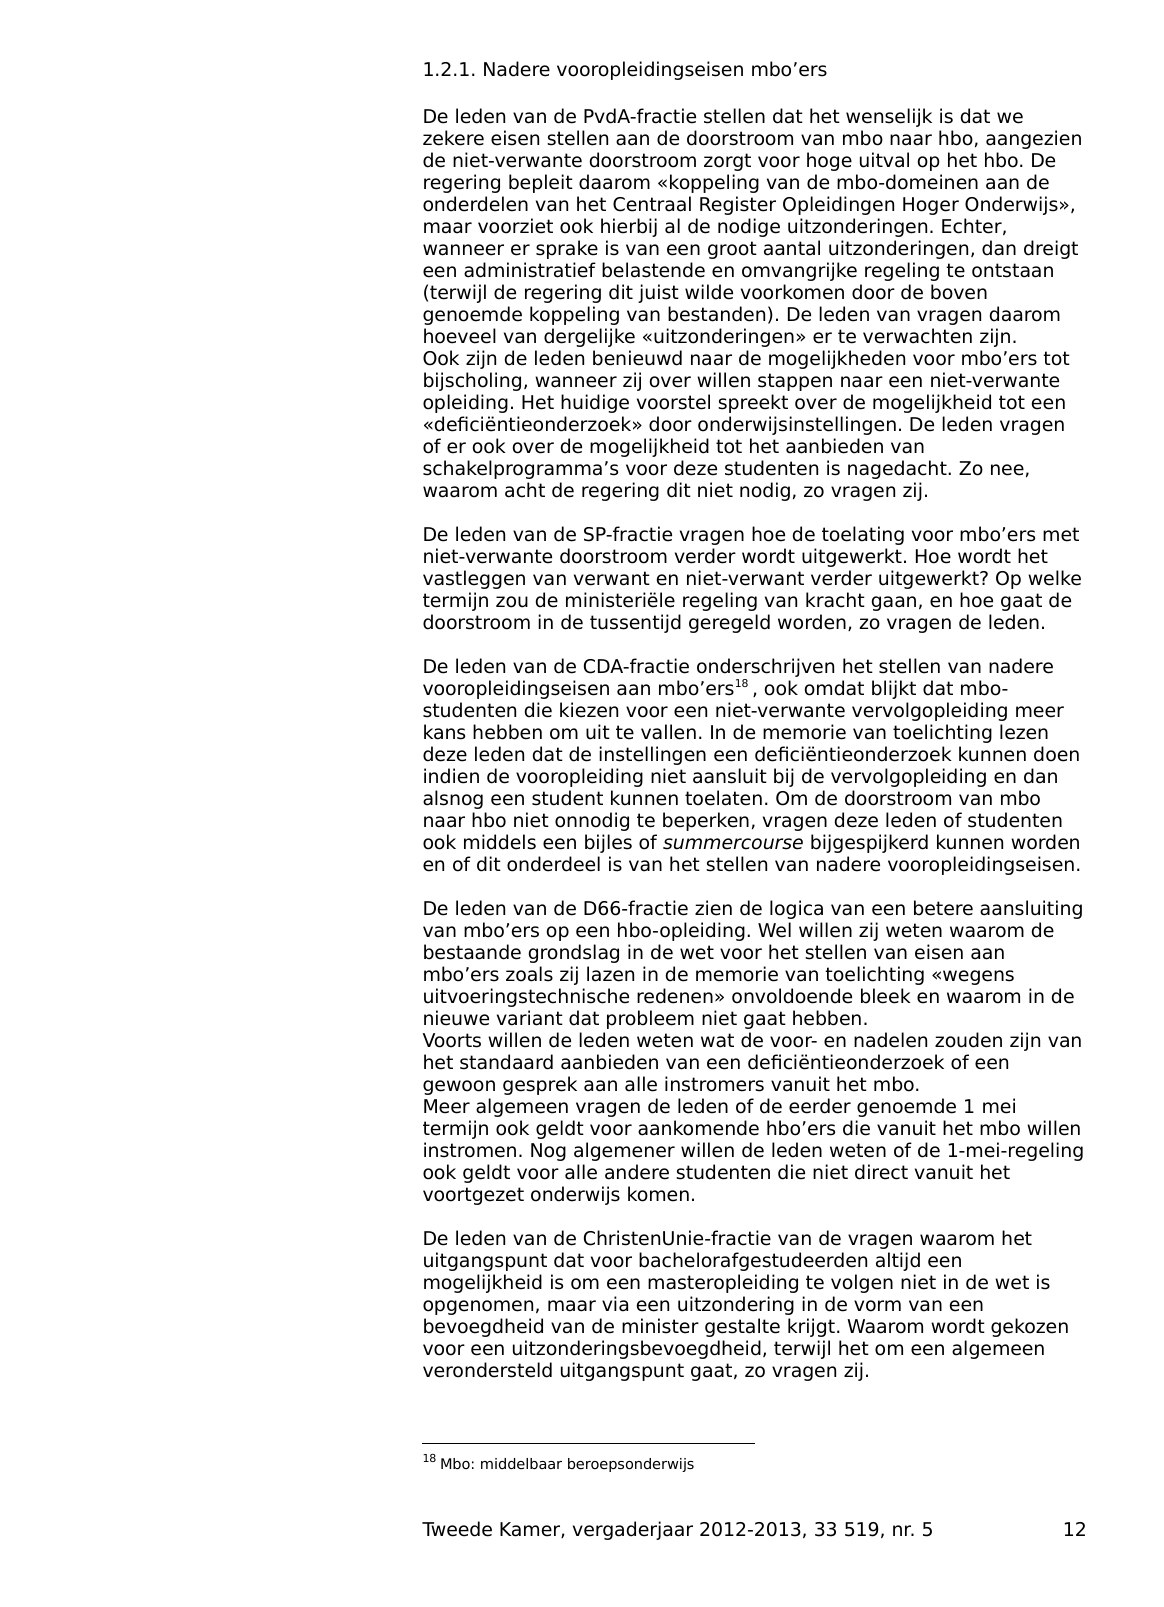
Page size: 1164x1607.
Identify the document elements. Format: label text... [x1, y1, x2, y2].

text Mbo: middelbaar beroepsonderwijs [422, 1452, 1087, 1474]
text De leden van de SP-fractie vragen hoe de toelating voor mbo’ers met niet-verwante doorstroom verder wordt uitgewerkt. Hoe wordt het vastleggen van verwant en niet-verwant verder uitgewerkt? Op welke termijn zou de ministeriële regeling van kracht gaan, en hoe gaat de doorstroom in de tussentijd geregeld worden, zo vragen de leden. [422, 524, 1087, 634]
text De leden van de CDA-fractie onderschrijven het stellen van nadere vooropleidingseisen aan mbo’ers, ook omdat blijkt dat mbo-studenten die kiezen voor een niet-verwante vervolgopleiding meer kans hebben om uit te vallen. In de memorie van toelichting lezen deze leden dat de instellingen een deficiëntieonderzoek kunnen doen indien de vooropleiding niet aansluit bij de vervolgopleiding en dan alsnog een student kunnen toelaten. Om de doorstroom van mbo naar hbo niet onnodig te beperken, vragen deze leden of studenten ook middels een bijles of summercourse bijgespijkerd kunnen worden en of dit onderdeel is van het stellen van nadere vooropleidingseisen. [422, 656, 1087, 876]
text De leden van de ChristenUnie-fractie van de vragen waarom het uitgangspunt dat voor bachelorafgestudeerden altijd een mogelijkheid is om een masteropleiding te volgen niet in de wet is opgenomen, maar via een uitzondering in de vorm van een bevoegdheid van de minister gestalte krijgt. Waarom wordt gekozen voor een uitzonderingsbevoegdheid, terwijl het om een algemeen verondersteld uitgangspunt gaat, zo vragen zij. [422, 1228, 1087, 1382]
subtitle 1.2.1. Nadere vooropleidingseisen mbo’ers [422, 59, 1087, 81]
text Ook zijn de leden benieuwd naar de mogelijkheden voor mbo’ers tot bijscholing, wanneer zij over willen stappen naar een niet-verwante opleiding. Het huidige voorstel spreekt over de mogelijkheid tot een «deficiëntieonderzoek» door onderwijsinstellingen. De leden vragen of er ook over de mogelijkheid tot het aanbieden van schakelprogramma’s voor deze studenten is nagedacht. Zo nee, waarom acht de regering dit niet nodig, zo vragen zij. [422, 348, 1087, 502]
text De leden van de D66-fractie zien de logica van een betere aansluiting van mbo’ers op een hbo-opleiding. Wel willen zij weten waarom de bestaande grondslag in de wet voor het stellen van eisen aan mbo’ers zoals zij lazen in de memorie van toelichting «wegens uitvoeringstechnische redenen» onvoldoende bleek en waarom in de nieuwe variant dat probleem niet gaat hebben. [422, 898, 1087, 1030]
text Voorts willen de leden weten wat de voor- en nadelen zouden zijn van het standaard aanbieden van een deficiëntieonderzoek of een gewoon gesprek aan alle instromers vanuit het mbo. [422, 1030, 1087, 1096]
text De leden van de PvdA-fractie stellen dat het wenselijk is dat we zekere eisen stellen aan de doorstroom van mbo naar hbo, aangezien de niet-verwante doorstroom zorgt voor hoge uitval op het hbo. De regering bepleit daarom «koppeling van de mbo-domeinen aan de onderdelen van het Centraal Register Opleidingen Hoger Onderwijs», maar voorziet ook hierbij al de nodige uitzonderingen. Echter, wanneer er sprake is van een groot aantal uitzonderingen, dan dreigt een administratief belastende en omvangrijke regeling te ontstaan (terwijl de regering dit juist wilde voorkomen door de boven genoemde koppeling van bestanden). De leden van vragen daarom hoeveel van dergelijke «uitzonderingen» er te verwachten zijn. [422, 106, 1087, 348]
text Meer algemeen vragen de leden of de eerder genoemde 1 mei termijn ook geldt voor aankomende hbo’ers die vanuit het mbo willen instromen. Nog algemener willen de leden weten of de 1-mei-regeling ook geldt voor alle andere studenten die niet direct vanuit het voortgezet onderwijs komen. [422, 1096, 1087, 1206]
